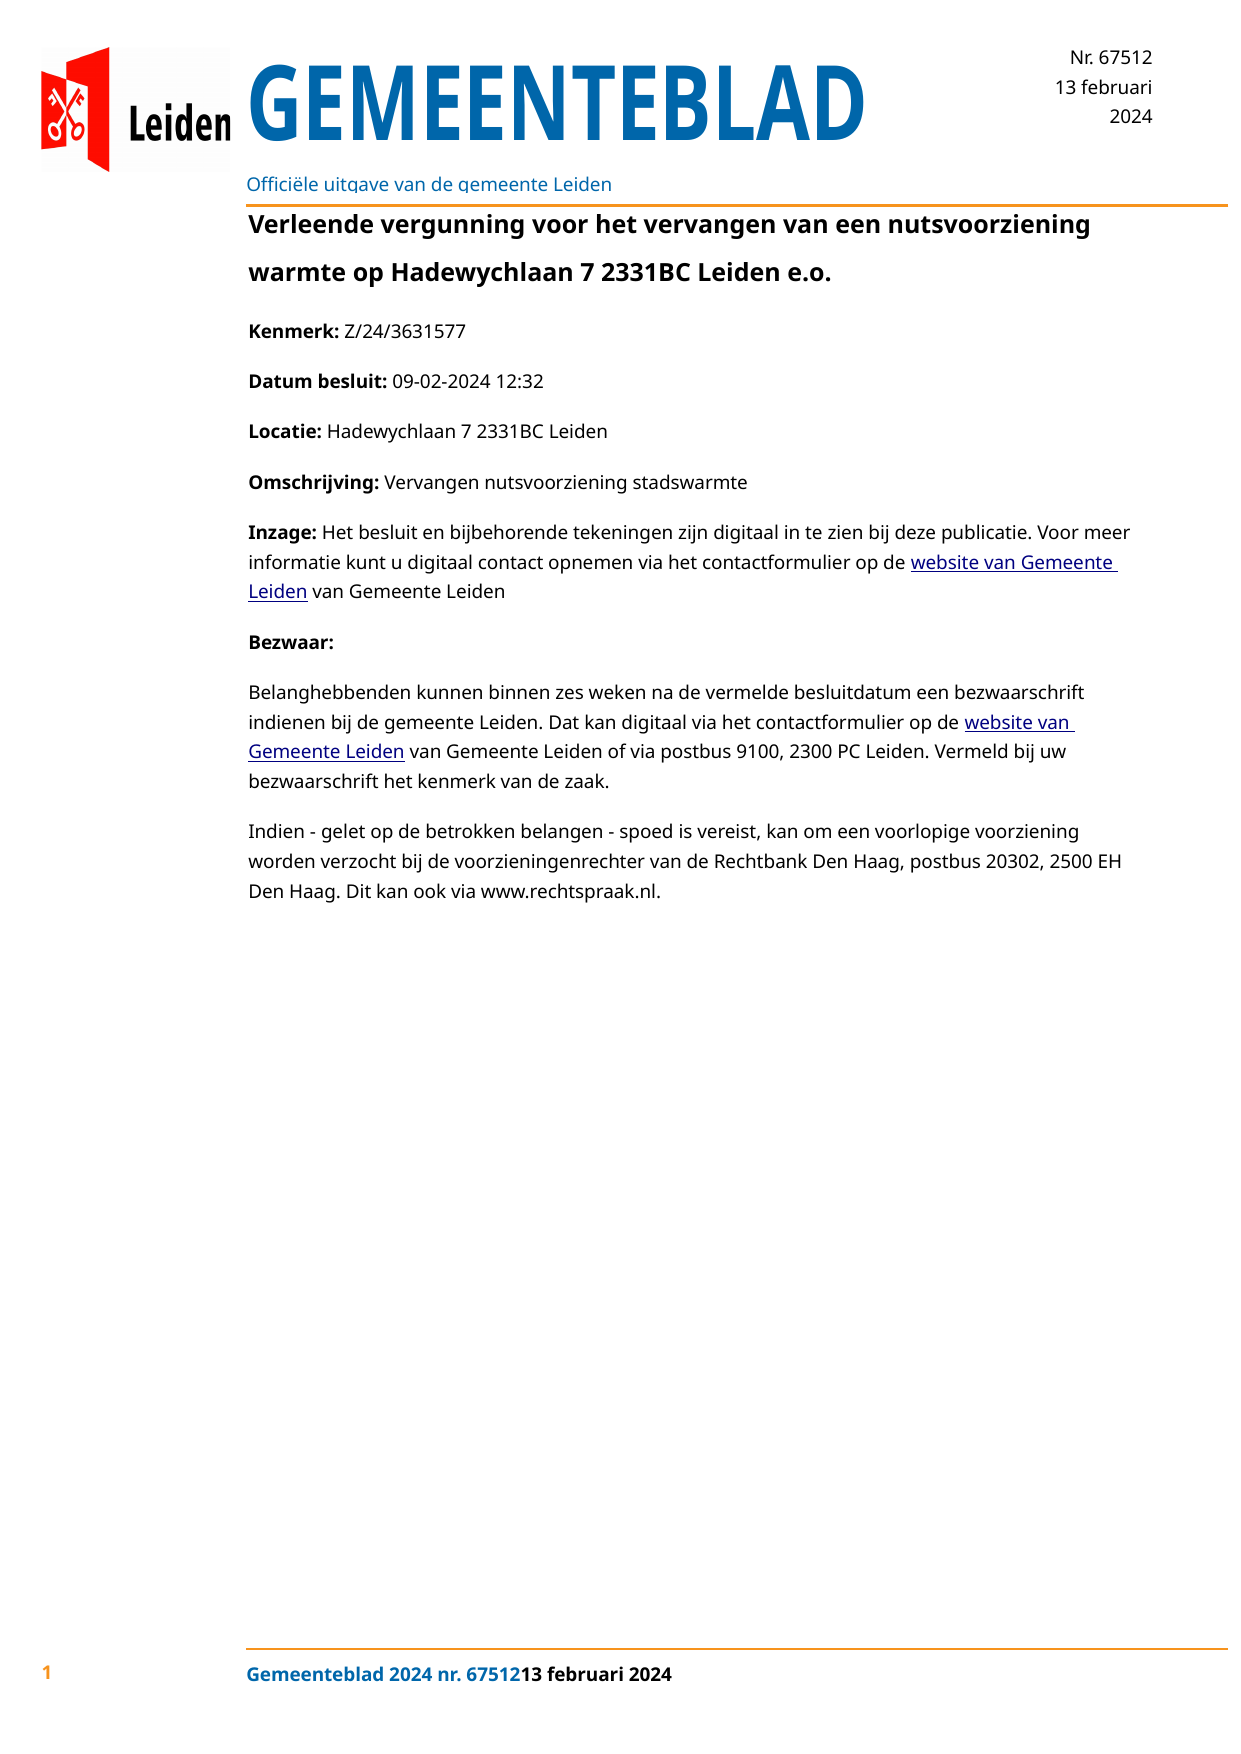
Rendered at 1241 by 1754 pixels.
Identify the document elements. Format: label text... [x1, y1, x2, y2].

text Datum besluit: 09-02-2024 12:32 [248, 368, 1152, 394]
text Belanghebbenden kunnen binnen zes weken na de vermelde besluitdatum een bezwaarschrift indienen bij de gemeente Leiden. Dat kan digitaal via het contactformulier op de website van Gemeente Leiden van Gemeente Leiden of via postbus 9100, 2300 PC Leiden. Vermeld bij uw bezwaarschrift het kenmerk van de zaak. [248, 679, 1152, 794]
text Locatie: Hadewychlaan 7 2331BC Leiden [248, 419, 1152, 444]
picture [41, 47, 231, 172]
text Verleende vergunning voor het vervangen van een nutsvoorziening warmte op Hadewychlaan 7 2331BC Leiden e.o. [248, 207, 1152, 288]
text Kenmerk: Z/24/3631577 [248, 318, 1152, 344]
text Indien - gelet op de betrokken belangen - spoed is vereist, kan om een voorlopige voorziening worden verzocht bij de voorzieningenrechter van de Rechtbank Den Haag, postbus 20302, 2500 EH Den Haag. Dit kan ook via www.rechtspraak.nl. [248, 819, 1152, 904]
text Bezwaar: [248, 629, 1152, 655]
text Omschrijving: Vervangen nutsvoorziening stadswarmte [248, 469, 1152, 495]
text Inzage: Het besluit en bijbehorende tekeningen zijn digitaal in te zien bij deze publicatie. Voor meer informatie kunt u digitaal contact opnemen via het contactformulier op de website van Gemeente Leiden van Gemeente Leiden [248, 519, 1152, 604]
